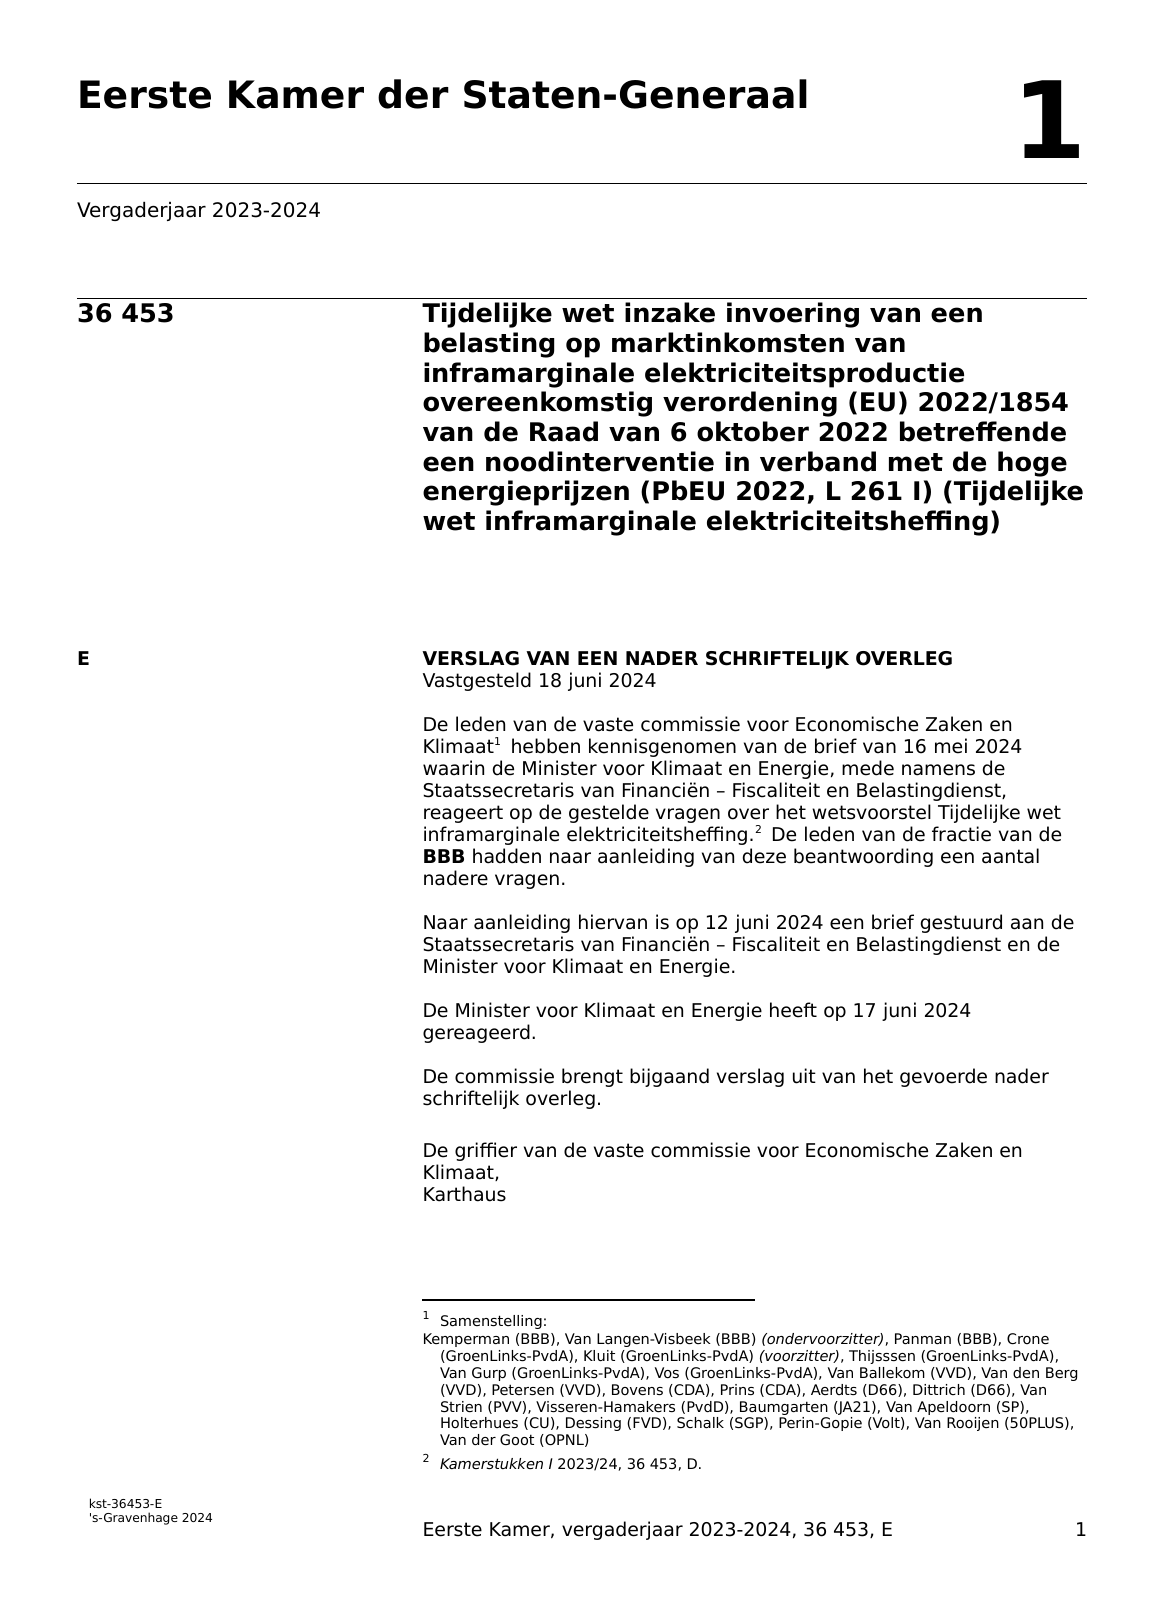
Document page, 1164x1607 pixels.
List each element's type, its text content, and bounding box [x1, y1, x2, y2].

text Kemperman (BBB), Van Langen-Visbeek (BBB) (ondervoorzitter), Panman (BBB), Crone (GroenLinks-PvdA), Kluit (GroenLinks-PvdA) (voorzitter), Thijsssen (GroenLinks-PvdA), Van Gurp (GroenLinks-PvdA), Vos (GroenLinks-PvdA), Van Ballekom (VVD), Van den Berg (VVD), Petersen (VVD), Bovens (CDA), Prins (CDA), Aerdts (D66), Dittrich (D66), Van Strien (PVV), Visseren-Hamakers (PvdD), Baumgarten (JA21), Van Apeldoorn (SP), Holterhues (CU), Dessing (FVD), Schalk (SGP), Perin-Gopie (Volt), Van Rooijen (50PLUS), Van der Goot (OPNL) [422, 1331, 1087, 1449]
text 's-Gravenhage 2024 [88, 1511, 323, 1525]
text De leden van de vaste commissie voor Economische Zaken en Klimaat hebben kennisgenomen van de brief van 16 mei 2024 waarin de Minister voor Klimaat en Energie, mede namens de Staatssecretaris van Financiën – Fiscaliteit en Belastingdienst, reageert op de gestelde vragen over het wetsvoorstel Tijdelijke wet inframarginale elektriciteitsheffing. De leden van de fractie van de BBB hadden naar aanleiding van deze beantwoording een aantal nadere vragen. [422, 714, 1087, 889]
text Naar aanleiding hiervan is op 12 juni 2024 een brief gestuurd aan de Staatssecretaris van Financiën – Fiscaliteit en Belastingdienst en de Minister voor Klimaat en Energie. [422, 912, 1087, 978]
table_header Eerste Kamer der Staten-Generaal [77, 59, 886, 183]
text De Minister voor Klimaat en Energie heeft op 17 juni 2024 gereageerd. [422, 1000, 1087, 1044]
text De griffier van de vaste commissie voor Economische Zaken en Klimaat, Karthaus [422, 1140, 1087, 1206]
subtitle E VERSLAG VAN EEN NADER SCHRIFTELIJK OVERLEG [77, 647, 1087, 669]
table_header 1 [886, 59, 1087, 183]
text Vastgesteld 18 juni 2024 [422, 669, 1087, 691]
text Samenstelling: [422, 1309, 1087, 1331]
text De commissie brengt bijgaand verslag uit van het gevoerde nader schriftelijk overleg. [422, 1066, 1087, 1110]
text Kamerstukken I 2023/24, 36 453, D. [422, 1452, 1087, 1474]
subtitle 36 453 Tijdelijke wet inzake invoering van een belasting op marktinkomsten van inframarginale elektriciteitsproductie overeenkomstig verordening (EU) 2022/1854 van de Raad van 6 oktober 2022 betreffende een noodinterventie in verband met de hoge energieprijzen (PbEU 2022, L 261 I) (Tijdelijke wet inframarginale elektriciteitsheffing) [77, 299, 1087, 536]
table_cell Vergaderjaar 2023-2024 [77, 184, 1087, 298]
text kst-36453-E [88, 1497, 323, 1511]
